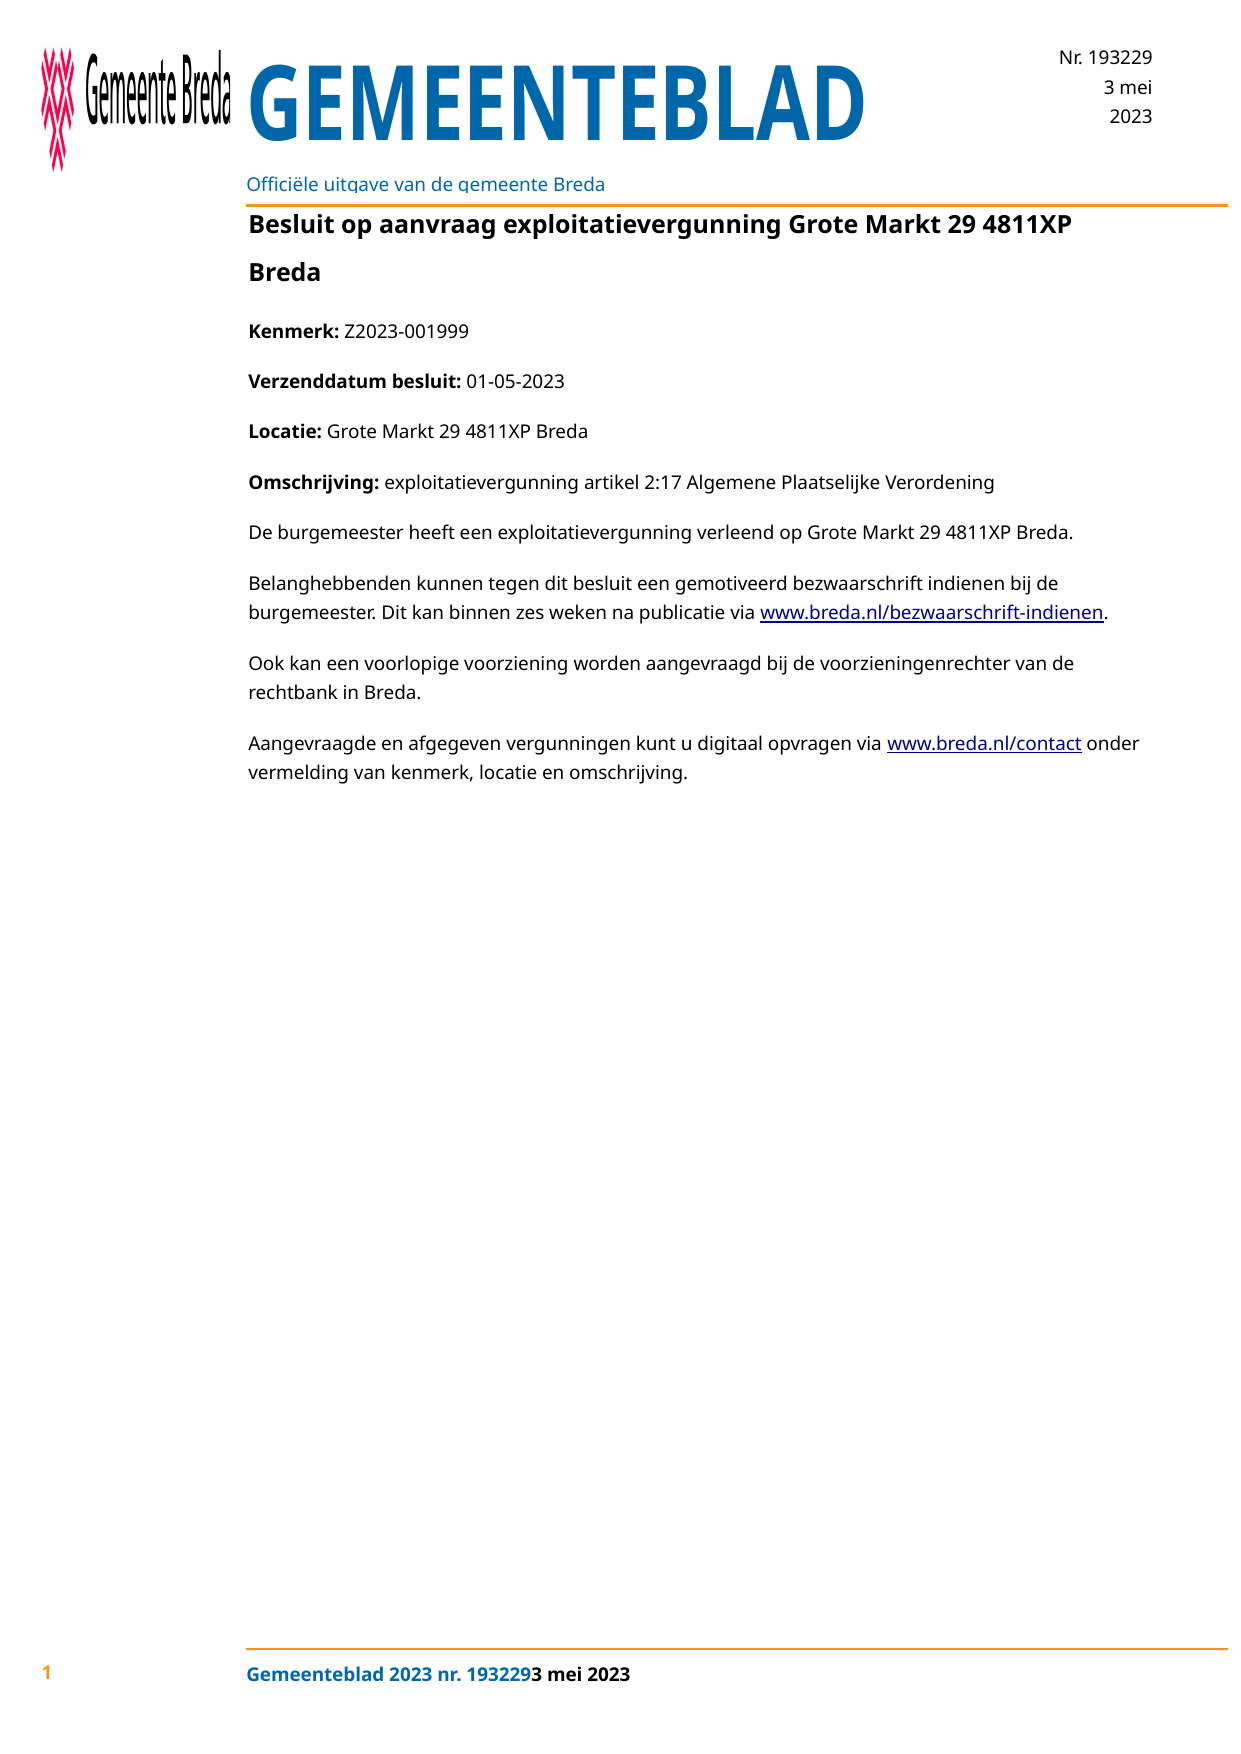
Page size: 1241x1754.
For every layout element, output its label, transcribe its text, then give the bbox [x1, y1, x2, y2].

text De burgemeester heeft een exploitatievergunning verleend op Grote Markt 29 4811XP Breda. [248, 519, 1152, 545]
text Kenmerk: Z2023-001999 [248, 318, 1152, 344]
text Ook kan een voorlopige voorziening worden aangevraagd bij de voorzieningenrechter van de rechtbank in Breda. [248, 650, 1152, 705]
text Besluit op aanvraag exploitatievergunning Grote Markt 29 4811XP Breda [248, 207, 1152, 288]
text Omschrijving: exploitatievergunning artikel 2:17 Algemene Plaatselijke Verordening [248, 469, 1152, 495]
picture [41, 47, 231, 172]
text Aangevraagde en afgegeven vergunningen kunt u digitaal opvragen via www.breda.nl/contact onder vermelding van kenmerk, locatie en omschrijving. [248, 730, 1152, 785]
text Belanghebbenden kunnen tegen dit besluit een gemotiveerd bezwaarschrift indienen bij de burgemeester. Dit kan binnen zes weken na publicatie via www.breda.nl/bezwaarschrift-indienen. [248, 570, 1152, 625]
text Verzenddatum besluit: 01-05-2023 [248, 368, 1152, 394]
text Locatie: Grote Markt 29 4811XP Breda [248, 419, 1152, 444]
